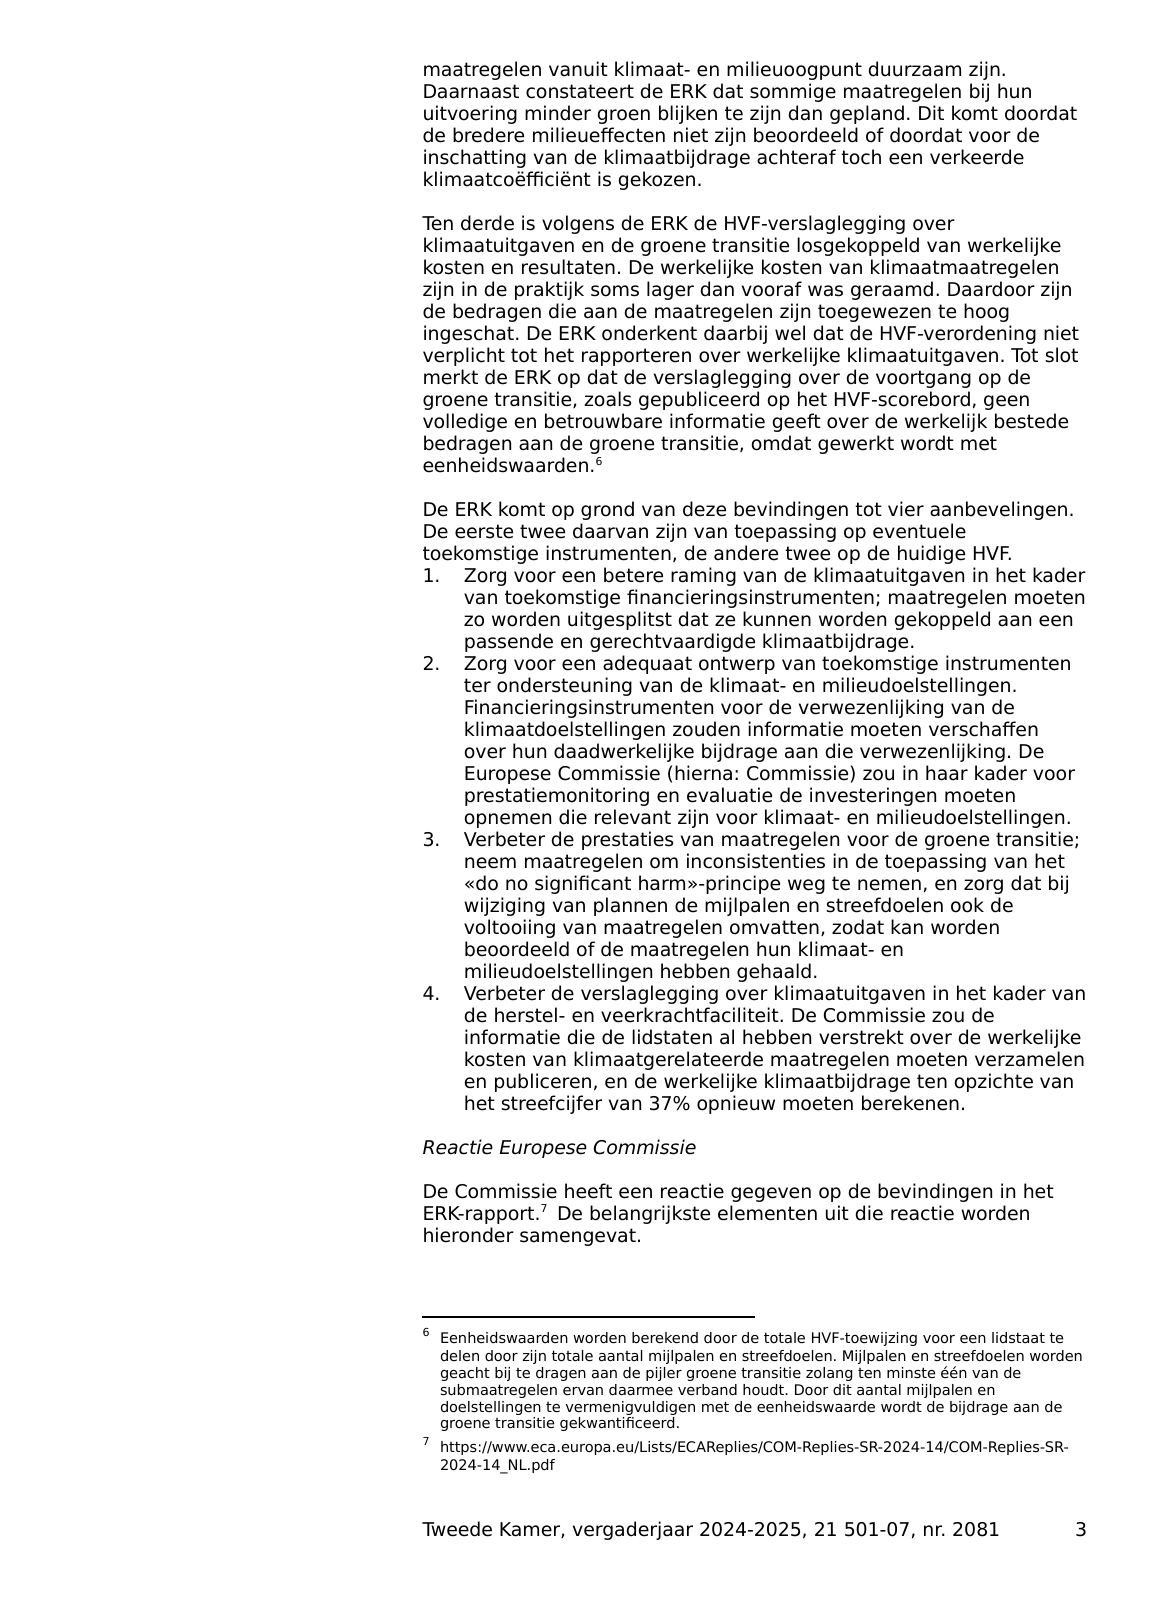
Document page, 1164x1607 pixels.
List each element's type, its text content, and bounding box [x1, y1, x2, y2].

text De Commissie heeft een reactie gegeven op de bevindingen in het ERK-rapport. De belangrijkste elementen uit die reactie worden hieronder samengevat. [422, 1181, 1087, 1247]
text Eenheidswaarden worden berekend door de totale HVF-toewijzing voor een lidstaat te delen door zijn totale aantal mijlpalen en streefdoelen. Mijlpalen en streefdoelen worden geacht bij te dragen aan de pijler groene transitie zolang ten minste één van de submaatregelen ervan daarmee verband houdt. Door dit aantal mijlpalen en doelstellingen te vermenigvuldigen met de eenheidswaarde wordt de bijdrage aan de groene transitie gekwantificeerd. [422, 1326, 1087, 1432]
text https://www.eca.europa.eu/Lists/ECAReplies/COM-Replies-SR-2024-14/COM-Replies-SR-2024-14_NL.pdf [422, 1435, 1087, 1474]
text 3. Verbeter de prestaties van maatregelen voor de groene transitie; neem maatregelen om inconsistenties in de toepassing van het «do no significant harm»-principe weg te nemen, en zorg dat bij wijziging van plannen de mijlpalen en streefdoelen ook de voltooiing van maatregelen omvatten, zodat kan worden beoordeeld of de maatregelen hun klimaat- en milieudoelstellingen hebben gehaald. [422, 829, 1087, 983]
text maatregelen vanuit klimaat- en milieuoogpunt duurzaam zijn. Daarnaast constateert de ERK dat sommige maatregelen bij hun uitvoering minder groen blijken te zijn dan gepland. Dit komt doordat de bredere milieueffecten niet zijn beoordeeld of doordat voor de inschatting van de klimaatbijdrage achteraf toch een verkeerde klimaatcoëfficiënt is gekozen. [422, 59, 1087, 191]
subtitle Reactie Europese Commissie [422, 1137, 1087, 1159]
text De ERK komt op grond van deze bevindingen tot vier aanbevelingen. De eerste twee daarvan zijn van toepassing op eventuele toekomstige instrumenten, de andere twee op de huidige HVF. [422, 499, 1087, 565]
text Ten derde is volgens de ERK de HVF-verslaglegging over klimaatuitgaven en de groene transitie losgekoppeld van werkelijke kosten en resultaten. De werkelijke kosten van klimaatmaatregelen zijn in de praktijk soms lager dan vooraf was geraamd. Daardoor zijn de bedragen die aan de maatregelen zijn toegewezen te hoog ingeschat. De ERK onderkent daarbij wel dat de HVF-verordening niet verplicht tot het rapporteren over werkelijke klimaatuitgaven. Tot slot merkt de ERK op dat de verslaglegging over de voortgang op de groene transitie, zoals gepubliceerd op het HVF-scorebord, geen volledige en betrouwbare informatie geeft over de werkelijk bestede bedragen aan de groene transitie, omdat gewerkt wordt met eenheidswaarden. [422, 213, 1087, 477]
text 4. Verbeter de verslaglegging over klimaatuitgaven in het kader van de herstel- en veerkrachtfaciliteit. De Commissie zou de informatie die de lidstaten al hebben verstrekt over de werkelijke kosten van klimaatgerelateerde maatregelen moeten verzamelen en publiceren, en de werkelijke klimaatbijdrage ten opzichte van het streefcijfer van 37% opnieuw moeten berekenen. [422, 983, 1087, 1114]
text 2. Zorg voor een adequaat ontwerp van toekomstige instrumenten ter ondersteuning van de klimaat- en milieudoelstellingen. Financieringsinstrumenten voor de verwezenlijking van de klimaatdoelstellingen zouden informatie moeten verschaffen over hun daadwerkelijke bijdrage aan die verwezenlijking. De Europese Commissie (hierna: Commissie) zou in haar kader voor prestatiemonitoring en evaluatie de investeringen moeten opnemen die relevant zijn voor klimaat- en milieudoelstellingen. [422, 653, 1087, 829]
text 1. Zorg voor een betere raming van de klimaatuitgaven in het kader van toekomstige financieringsinstrumenten; maatregelen moeten zo worden uitgesplitst dat ze kunnen worden gekoppeld aan een passende en gerechtvaardigde klimaatbijdrage. [422, 565, 1087, 653]
